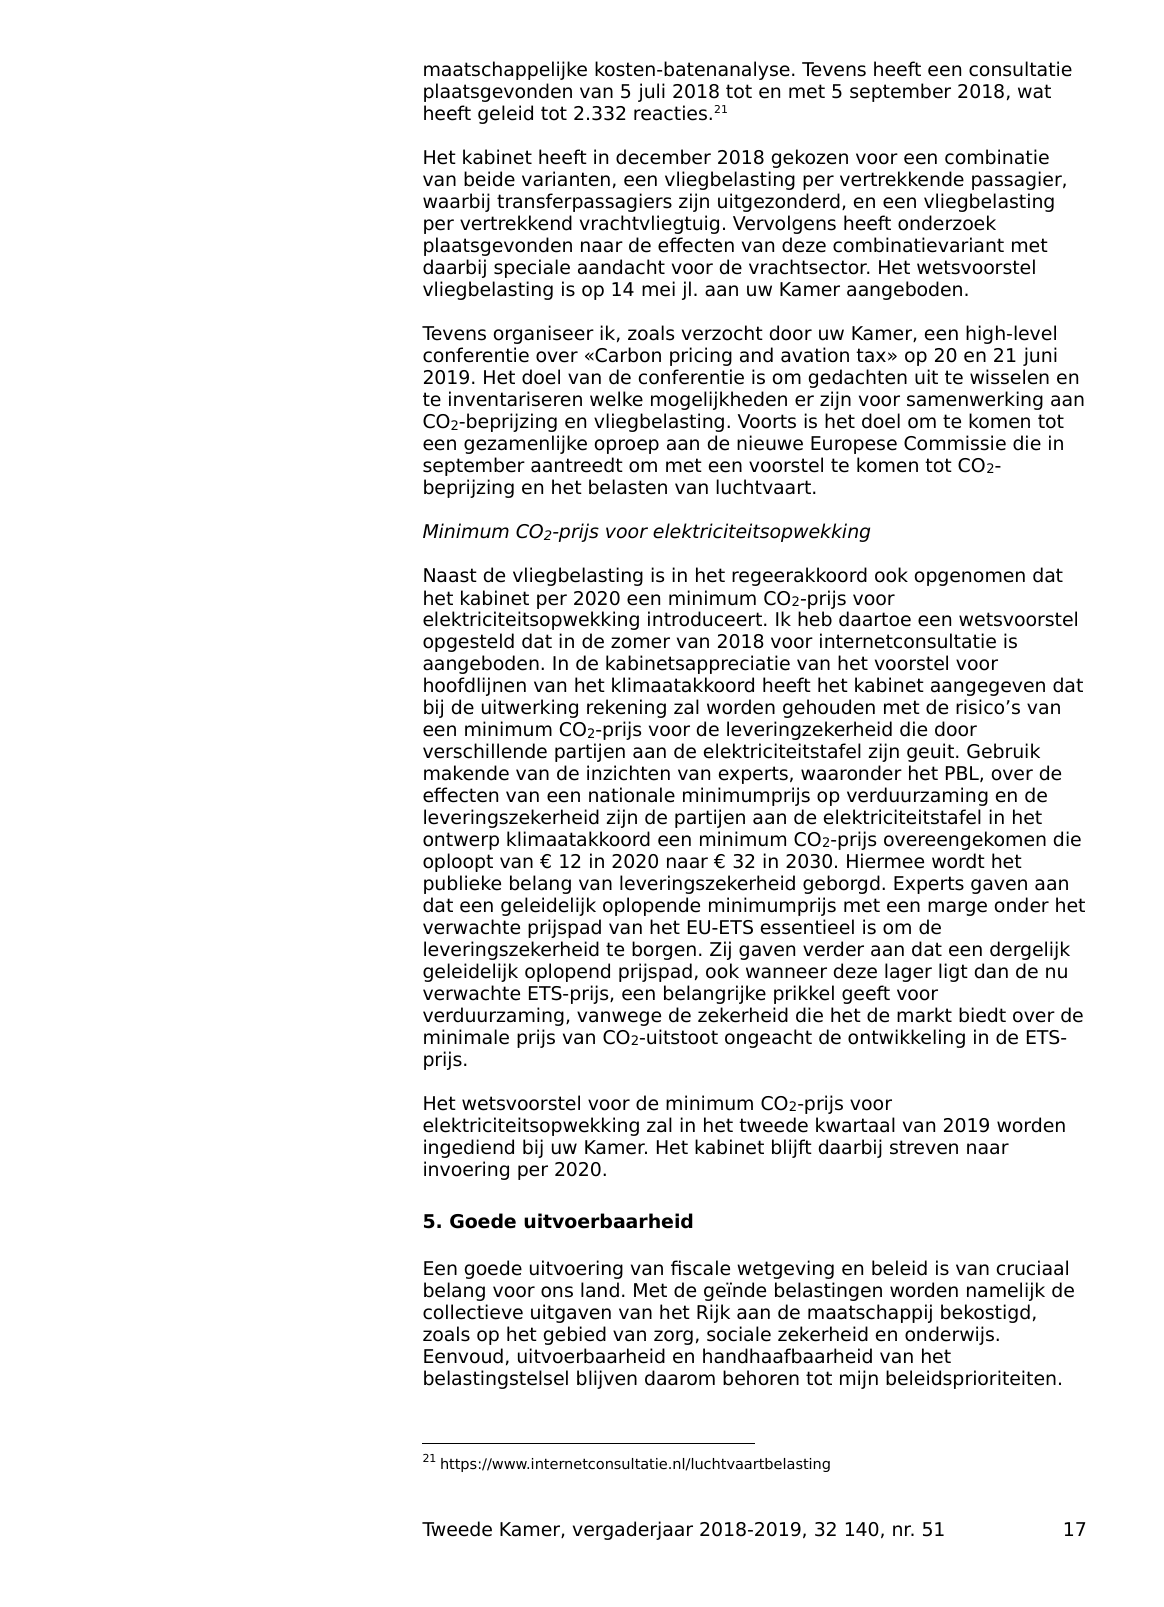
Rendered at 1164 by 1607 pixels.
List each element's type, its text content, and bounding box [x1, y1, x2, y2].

text https://www.internetconsultatie.nl/luchtvaartbelasting [422, 1452, 1087, 1474]
text Het kabinet heeft in december 2018 gekozen voor een combinatie van beide varianten, een vliegbelasting per vertrekkende passagier, waarbij transferpassagiers zijn uitgezonderd, en een vliegbelasting per vertrekkend vrachtvliegtuig. Vervolgens heeft onderzoek plaatsgevonden naar de effecten van deze combinatievariant met daarbij speciale aandacht voor de vrachtsector. Het wetsvoorstel vliegbelasting is op 14 mei jl. aan uw Kamer aangeboden. [422, 147, 1087, 301]
subtitle 5. Goede uitvoerbaarheid [422, 1211, 1087, 1233]
text Het wetsvoorstel voor de minimum CO2-prijs voor elektriciteitsopwekking zal in het tweede kwartaal van 2019 worden ingediend bij uw Kamer. Het kabinet blijft daarbij streven naar invoering per 2020. [422, 1093, 1087, 1181]
text Tevens organiseer ik, zoals verzocht door uw Kamer, een high-level conferentie over «Carbon pricing and avation tax» op 20 en 21 juni 2019. Het doel van de conferentie is om gedachten uit te wisselen en te inventariseren welke mogelijkheden er zijn voor samenwerking aan CO2-beprijzing en vliegbelasting. Voorts is het doel om te komen tot een gezamenlijke oproep aan de nieuwe Europese Commissie die in september aantreedt om met een voorstel te komen tot CO2-beprijzing en het belasten van luchtvaart. [422, 323, 1087, 499]
text Naast de vliegbelasting is in het regeerakkoord ook opgenomen dat het kabinet per 2020 een minimum CO2-prijs voor elektriciteitsopwekking introduceert. Ik heb daartoe een wetsvoorstel opgesteld dat in de zomer van 2018 voor internetconsultatie is aangeboden. In de kabinetsappreciatie van het voorstel voor hoofdlijnen van het klimaatakkoord heeft het kabinet aangegeven dat bij de uitwerking rekening zal worden gehouden met de risico’s van een minimum CO2-prijs voor de leveringzekerheid die door verschillende partijen aan de elektriciteitstafel zijn geuit. Gebruik makende van de inzichten van experts, waaronder het PBL, over de effecten van een nationale minimumprijs op verduurzaming en de leveringszekerheid zijn de partijen aan de elektriciteitstafel in het ontwerp klimaatakkoord een minimum CO2-prijs overeengekomen die oploopt van € 12 in 2020 naar € 32 in 2030. Hiermee wordt het publieke belang van leveringszekerheid geborgd. Experts gaven aan dat een geleidelijk oplopende minimumprijs met een marge onder het verwachte prijspad van het EU-ETS essentieel is om de leveringszekerheid te borgen. Zij gaven verder aan dat een dergelijk geleidelijk oplopend prijspad, ook wanneer deze lager ligt dan de nu verwachte ETS-prijs, een belangrijke prikkel geeft voor verduurzaming, vanwege de zekerheid die het de markt biedt over de minimale prijs van CO2-uitstoot ongeacht de ontwikkeling in de ETS-prijs. [422, 565, 1087, 1071]
text Een goede uitvoering van fiscale wetgeving en beleid is van cruciaal belang voor ons land. Met de geïnde belastingen worden namelijk de collectieve uitgaven van het Rijk aan de maatschappij bekostigd, zoals op het gebied van zorg, sociale zekerheid en onderwijs. Eenvoud, uitvoerbaarheid en handhaafbaarheid van het belastingstelsel blijven daarom behoren tot mijn beleidsprioriteiten. [422, 1258, 1087, 1390]
text maatschappelijke kosten-batenanalyse. Tevens heeft een consultatie plaatsgevonden van 5 juli 2018 tot en met 5 september 2018, wat heeft geleid tot 2.332 reacties. [422, 59, 1087, 125]
subtitle Minimum CO2-prijs voor elektriciteitsopwekking [422, 521, 1087, 543]
